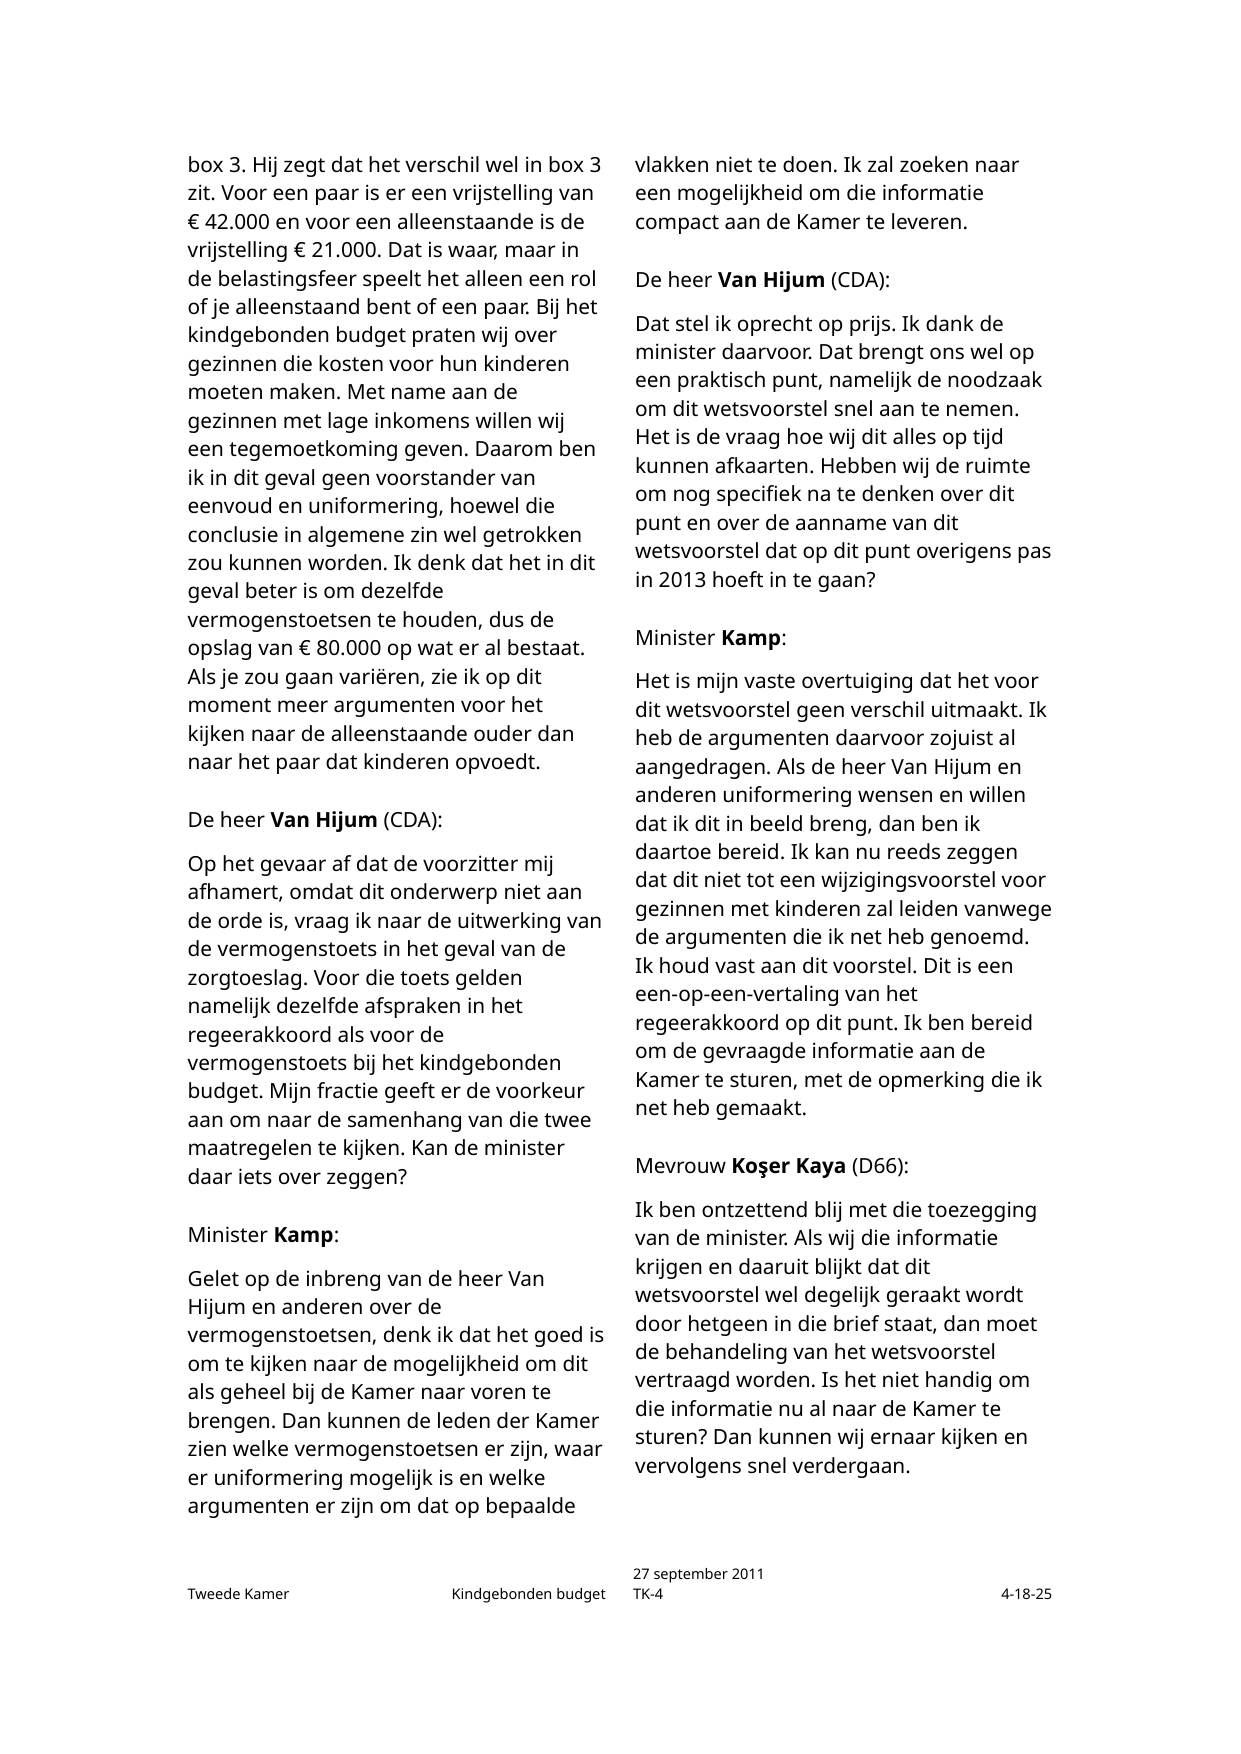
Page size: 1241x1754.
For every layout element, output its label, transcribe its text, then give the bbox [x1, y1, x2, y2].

text Minister Kamp: [187, 1220, 605, 1249]
text vlakken niet te doen. Ik zal zoeken naar een mogelijkheid om die informatie compact aan de Kamer te leveren. [635, 150, 1053, 235]
text Het is mijn vaste overtuiging dat het voor dit wetsvoorstel geen verschil uitmaakt. Ik heb de argumenten daarvoor zojuist al aangedragen. Als de heer Van Hijum en anderen uniformering wensen en willen dat ik dit in beeld breng, dan ben ik daartoe bereid. Ik kan nu reeds zeggen dat dit niet tot een wijzigingsvoorstel voor gezinnen met kinderen zal leiden vanwege de argumenten die ik net heb genoemd. Ik houd vast aan dit voorstel. Dit is een een-op-een-vertaling van het regeerakkoord op dit punt. Ik ben bereid om de gevraagde informatie aan de Kamer te sturen, met de opmerking die ik net heb gemaakt. [635, 667, 1053, 1122]
text box 3. Hij zegt dat het verschil wel in box 3 zit. Voor een paar is er een vrijstelling van € 42.000 en voor een alleenstaande is de vrijstelling € 21.000. Dat is waar, maar in de belastingsfeer speelt het alleen een rol of je alleenstaand bent of een paar. Bij het kindgebonden budget praten wij over gezinnen die kosten voor hun kinderen moeten maken. Met name aan de gezinnen met lage inkomens willen wij een tegemoetkoming geven. Daarom ben ik in dit geval geen voorstander van eenvoud en uniformering, hoewel die conclusie in algemene zin wel getrokken zou kunnen worden. Ik denk dat het in dit geval beter is om dezelfde vermogenstoetsen te houden, dus de opslag van € 80.000 op wat er al bestaat. Als je zou gaan variëren, zie ik op dit moment meer argumenten voor het kijken naar de alleenstaande ouder dan naar het paar dat kinderen opvoedt. [187, 150, 605, 776]
text Dat stel ik oprecht op prijs. Ik dank de minister daarvoor. Dat brengt ons wel op een praktisch punt, namelijk de noodzaak om dit wetsvoorstel snel aan te nemen. Het is de vraag hoe wij dit alles op tijd kunnen afkaarten. Hebben wij de ruimte om nog specifiek na te denken over dit punt en over de aanname van dit wetsvoorstel dat op dit punt overigens pas in 2013 hoeft in te gaan? [635, 309, 1053, 593]
text De heer Van Hijum (CDA): [635, 265, 1053, 294]
text Mevrouw Koşer Kaya (D66): [635, 1152, 1053, 1180]
text Ik ben ontzettend blij met die toezegging van de minister. Als wij die informatie krijgen en daaruit blijkt dat dit wetsvoorstel wel degelijk geraakt wordt door hetgeen in die brief staat, dan moet de behandeling van het wetsvoorstel vertraagd worden. Is het niet handig om die informatie nu al naar de Kamer te sturen? Dan kunnen wij ernaar kijken en vervolgens snel verdergaan. [635, 1195, 1053, 1479]
text Op het gevaar af dat de voorzitter mij afhamert, omdat dit onderwerp niet aan de orde is, vraag ik naar de uitwerking van de vermogenstoets in het geval van de zorgtoeslag. Voor die toets gelden namelijk dezelfde afspraken in het regeerakkoord als voor de vermogenstoets bij het kindgebonden budget. Mijn fractie geeft er de voorkeur aan om naar de samenhang van die twee maatregelen te kijken. Kan de minister daar iets over zeggen? [187, 849, 605, 1190]
text De heer Van Hijum (CDA): [187, 806, 605, 834]
text Minister Kamp: [635, 623, 1053, 652]
text Gelet op de inbreng van de heer Van Hijum en anderen over de vermogenstoetsen, denk ik dat het goed is om te kijken naar de mogelijkheid om dit als geheel bij de Kamer naar voren te brengen. Dan kunnen de leden der Kamer zien welke vermogenstoetsen er zijn, waar er uniformering mogelijk is en welke argumenten er zijn om dat op bepaalde [187, 1264, 605, 1520]
